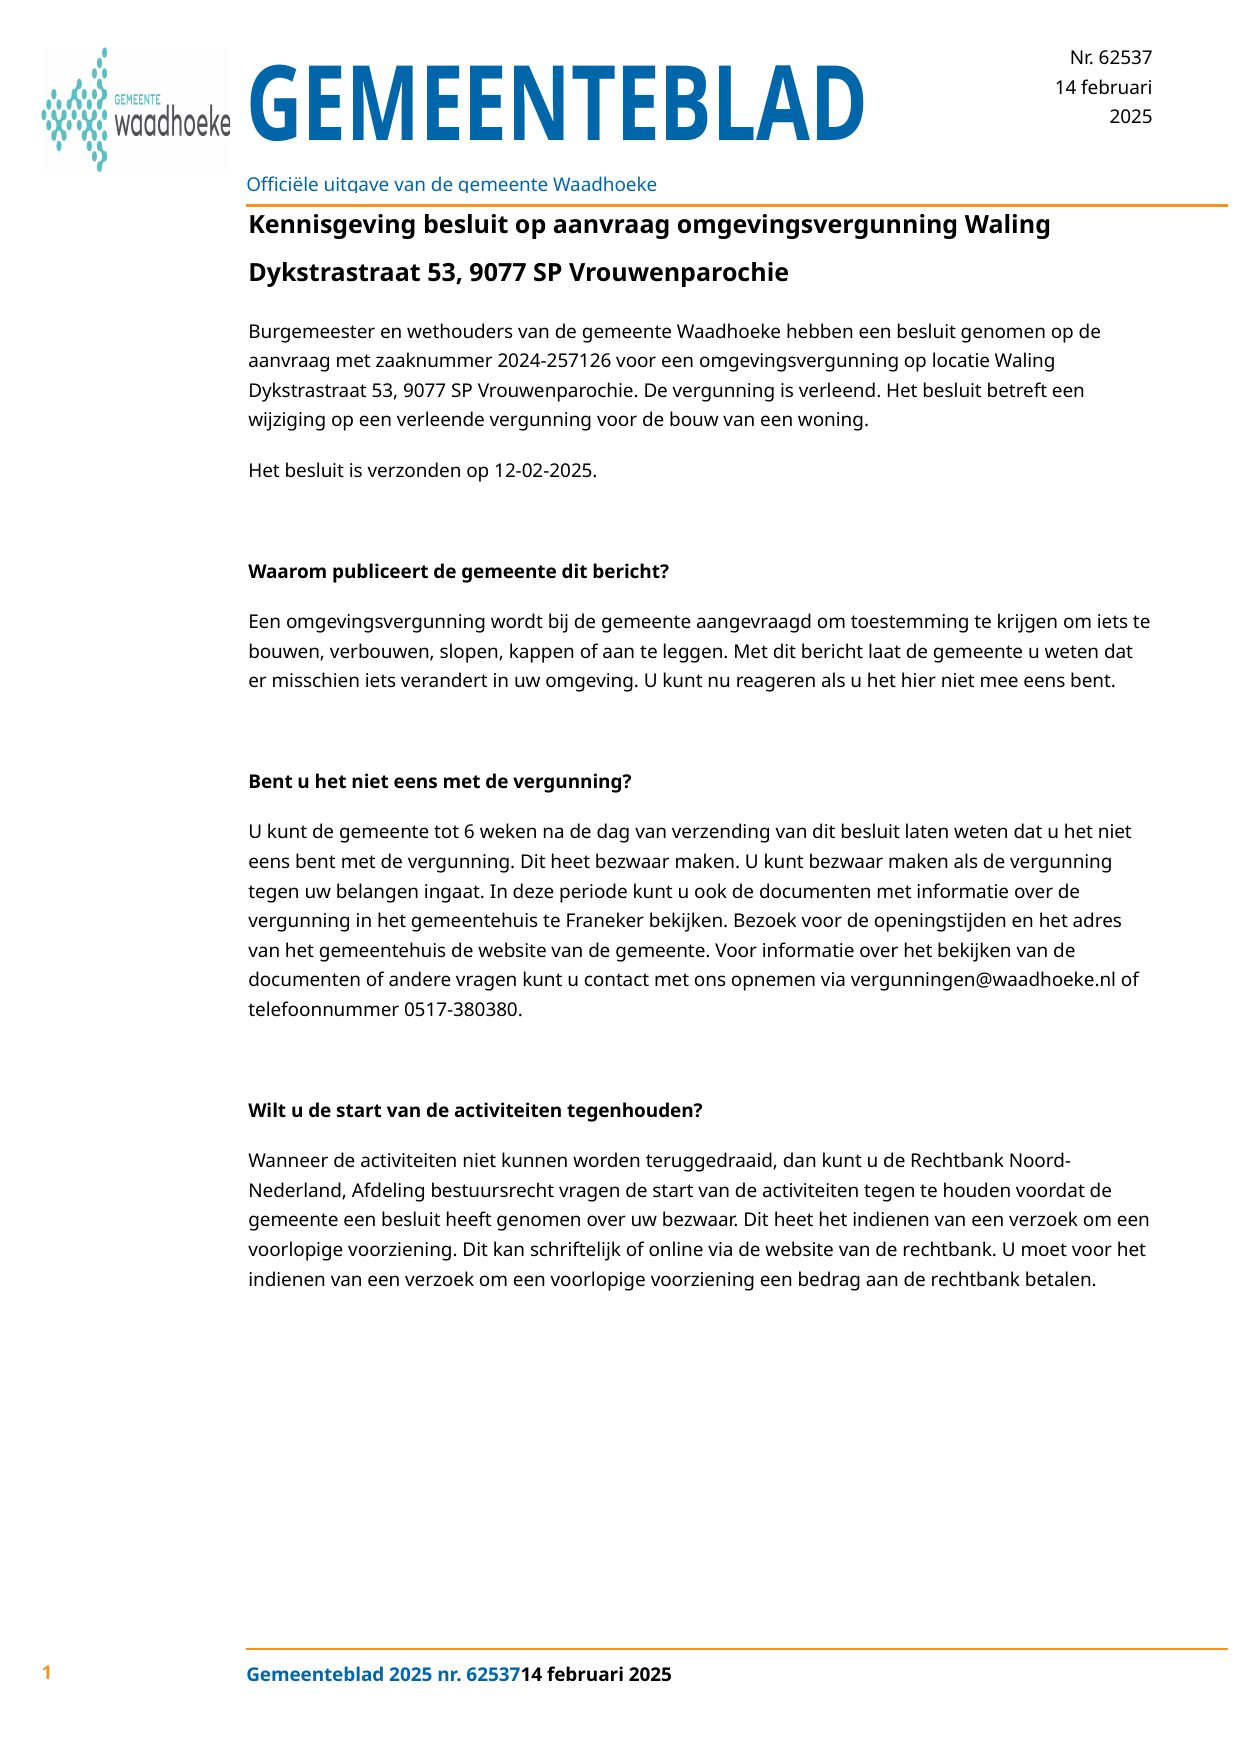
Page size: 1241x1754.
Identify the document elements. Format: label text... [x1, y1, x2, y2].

text Waarom publiceert de gemeente dit bericht? [248, 558, 1152, 584]
text Het besluit is verzonden op 12-02-2025. [248, 457, 1152, 483]
picture [41, 47, 231, 172]
text U kunt de gemeente tot 6 weken na de dag van verzending van dit besluit laten weten dat u het niet eens bent met de vergunning. Dit heet bezwaar maken. U kunt bezwaar maken als de vergunning tegen uw belangen ingaat. In deze periode kunt u ook de documenten met informatie over de vergunning in het gemeentehuis te Franeker bekijken. Bezoek voor de openingstijden en het adres van het gemeentehuis de website van de gemeente. Voor informatie over het bekijken van de documenten of andere vragen kunt u contact met ons opnemen via vergunningen@waadhoeke.nl of telefoonnummer 0517-380380. [248, 819, 1152, 1022]
text Een omgevingsvergunning wordt bij de gemeente aangevraagd om toestemming te krijgen om iets te bouwen, verbouwen, slopen, kappen of aan te leggen. Met dit bericht laat de gemeente u weten dat er misschien iets verandert in uw omgeving. U kunt nu reageren als u het hier niet mee eens bent. [248, 608, 1152, 693]
text Bent u het niet eens met de vergunning? [248, 768, 1152, 794]
text Burgemeester en wethouders van de gemeente Waadhoeke hebben een besluit genomen op de aanvraag met zaaknummer 2024-257126 voor een omgevingsvergunning op locatie Waling Dykstrastraat 53, 9077 SP Vrouwenparochie. De vergunning is verleend. Het besluit betreft een wijziging op een verleende vergunning voor de bouw van een woning. [248, 318, 1152, 432]
text Wanneer de activiteiten niet kunnen worden teruggedraaid, dan kunt u de Rechtbank Noord-Nederland, Afdeling bestuursrecht vragen de start van de activiteiten tegen te houden voordat de gemeente een besluit heeft genomen over uw bezwaar. Dit heet het indienen van een verzoek om een voorlopige voorziening. Dit kan schriftelijk of online via de website van de rechtbank. U moet voor het indienen van een verzoek om een voorlopige voorziening een bedrag aan de rechtbank betalen. [248, 1147, 1152, 1292]
text Wilt u de start van de activiteiten tegenhouden? [248, 1097, 1152, 1123]
text Kennisgeving besluit op aanvraag omgevingsvergunning Waling Dykstrastraat 53, 9077 SP Vrouwenparochie [248, 207, 1152, 288]
